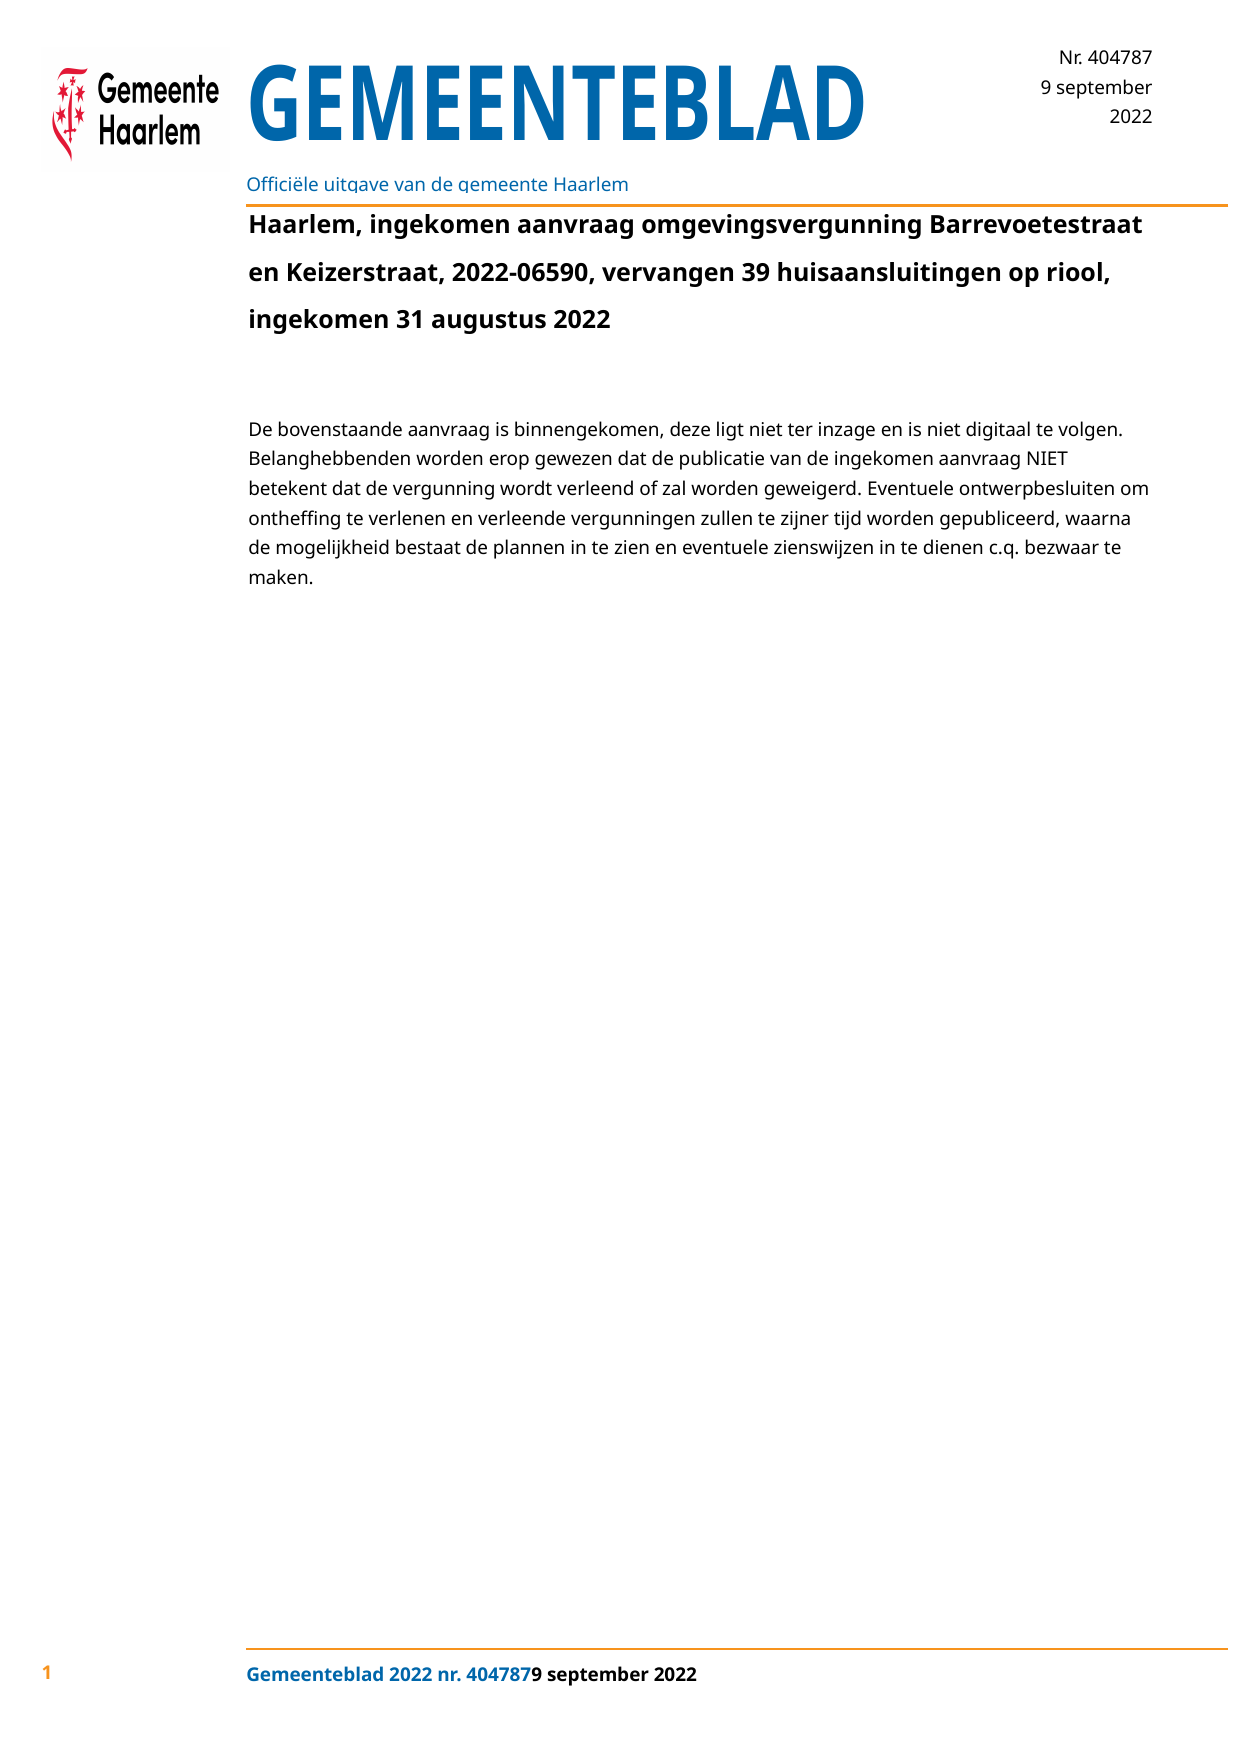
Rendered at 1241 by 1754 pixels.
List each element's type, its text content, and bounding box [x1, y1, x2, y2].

picture [41, 47, 231, 172]
text De bovenstaande aanvraag is binnengekomen, deze ligt niet ter inzage en is niet digitaal te volgen. Belanghebbenden worden erop gewezen dat de publicatie van de ingekomen aanvraag NIET betekent dat de vergunning wordt verleend of zal worden geweigerd. Eventuele ontwerpbesluiten om ontheffing te verlenen en verleende vergunningen zullen te zijner tijd worden gepubliceerd, waarna de mogelijkheid bestaat de plannen in te zien en eventuele zienswijzen in te dienen c.q. bezwaar te maken. [248, 416, 1152, 589]
text Haarlem, ingekomen aanvraag omgevingsvergunning Barrevoetestraat en Keizerstraat, 2022-06590, vervangen 39 huisaansluitingen op riool, ingekomen 31 augustus 2022 [248, 207, 1152, 336]
